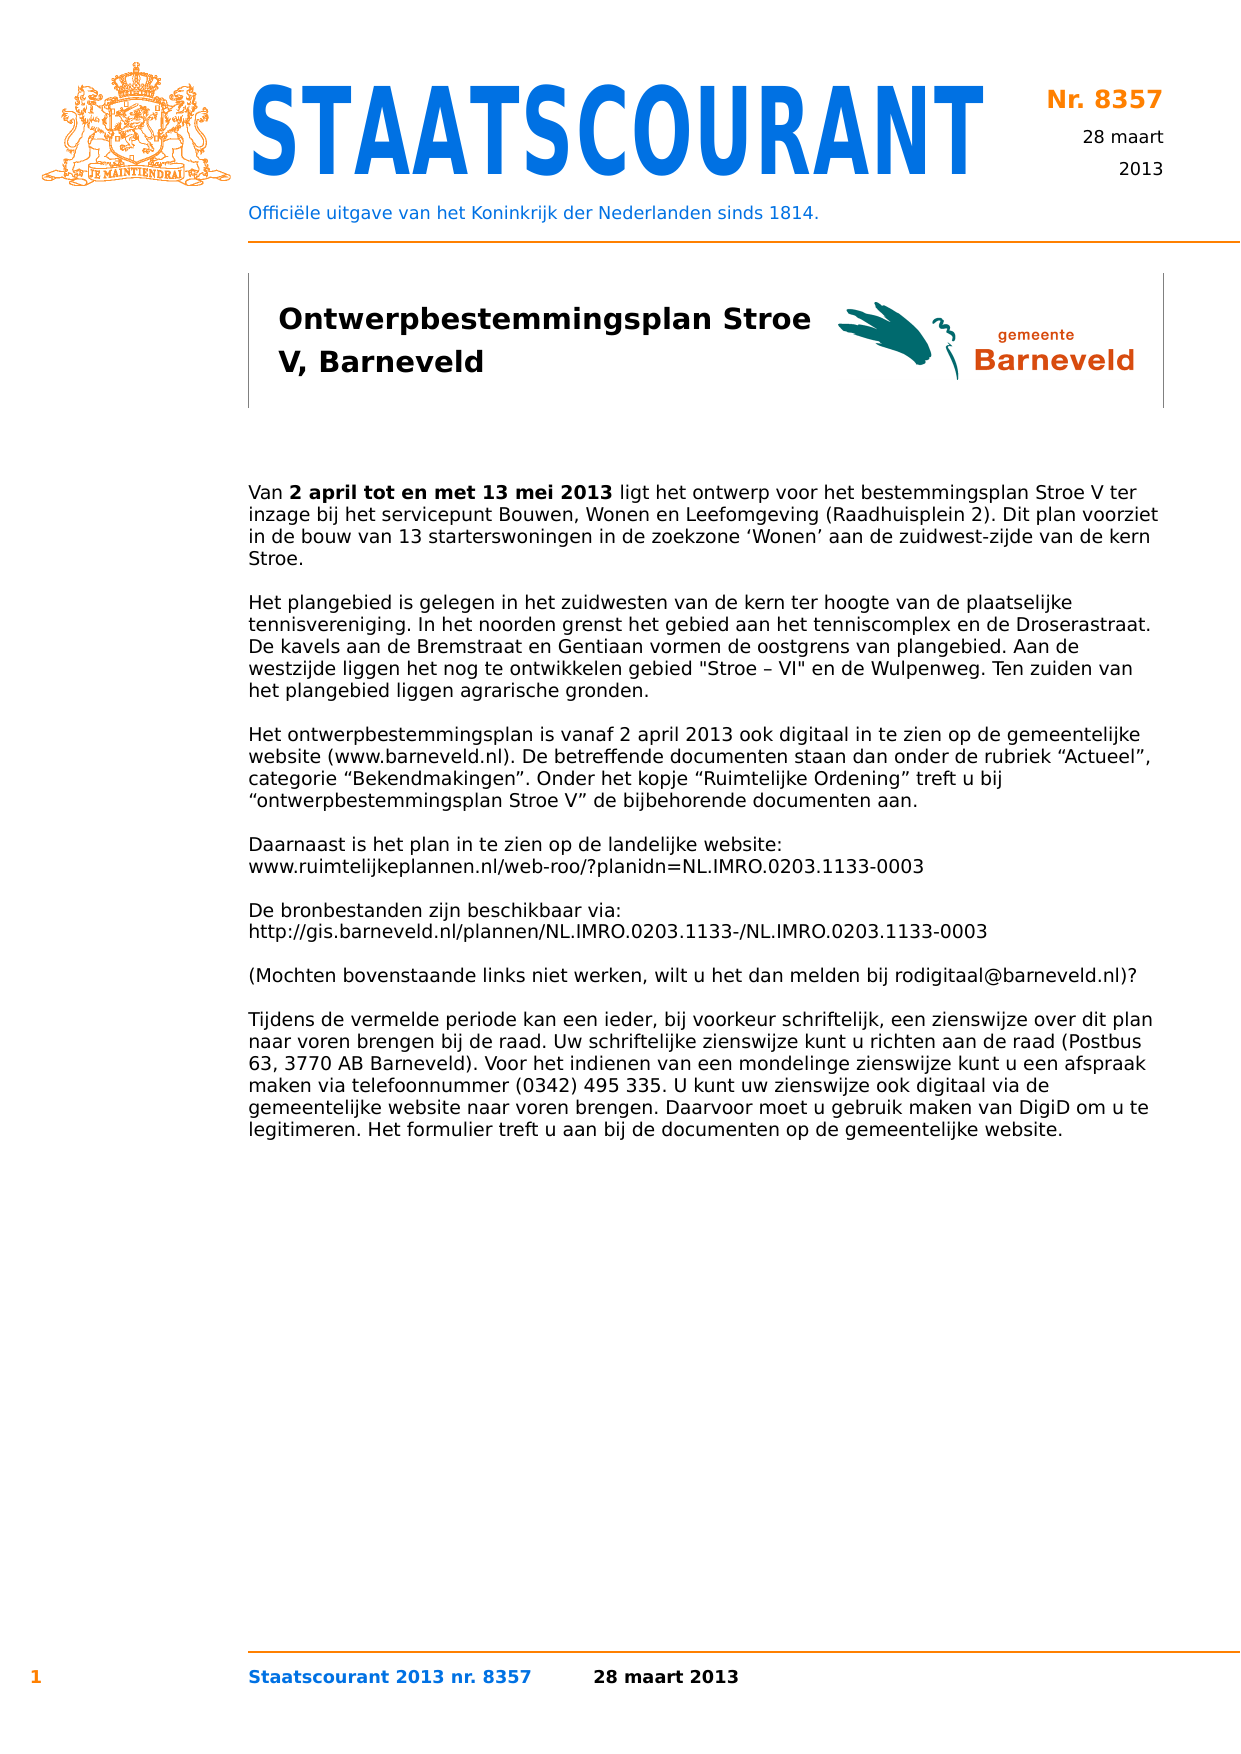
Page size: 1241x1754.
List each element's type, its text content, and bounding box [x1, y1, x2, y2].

table_cell 2013 [998, 153, 1240, 203]
text http://gis.barneveld.nl/plannen/NL.IMRO.0203.1133-/NL.IMRO.0203.1133-0003 [248, 921, 1163, 943]
picture [838, 302, 1134, 380]
text Daarnaast is het plan in te zien op de landelijke website: [248, 834, 1163, 856]
table_header Nr. 8357 [998, 62, 1240, 121]
table_cell 28 maart [998, 121, 1240, 153]
subtitle Ontwerpbestemmingsplan Stroe V, Barneveld [249, 273, 1163, 408]
table_cell Officiële uitgave van het Koninkrijk der Nederlanden sinds 1814. [248, 203, 1240, 241]
text Het plangebied is gelegen in het zuidwesten van de kern ter hoogte van de plaatselijke tennisvereniging. In het noorden grenst het gebied aan het tenniscomplex en de Droserastraat. De kavels aan de Bremstraat en Gentiaan vormen de oostgrens van plangebied. Aan de westzijde liggen het nog te ontwikkelen gebied "Stroe – VI" en de Wulpenweg. Ten zuiden van het plangebied liggen agrarische gronden. [248, 592, 1163, 702]
text Het ontwerpbestemmingsplan is vanaf 2 april 2013 ook digitaal in te zien op de gemeentelijke website (www.barneveld.nl). De betreffende documenten staan dan onder de rubriek “Actueel”, categorie “Bekendmakingen”. Onder het kopje “Ruimtelijke Ordening” treft u bij “ontwerpbestemmingsplan Stroe V” de bijbehorende documenten aan. [248, 724, 1163, 812]
text (Mochten bovenstaande links niet werken, wilt u het dan melden bij rodigitaal@barneveld.nl)? [248, 965, 1163, 987]
text Van 2 april tot en met 13 mei 2013 ligt het ontwerp voor het bestemmingsplan Stroe V ter inzage bij het servicepunt Bouwen, Wonen en Leefomgeving (Raadhuisplein 2). Dit plan voorziet in de bouw van 13 starterswoningen in de zoekzone ‘Wonen’ aan de zuidwest-zijde van de kern Stroe. [248, 482, 1163, 570]
table_header STAATSCOURANT [248, 62, 998, 203]
picture [41, 62, 231, 186]
text Tijdens de vermelde periode kan een ieder, bij voorkeur schriftelijk, een zienswijze over dit plan naar voren brengen bij de raad. Uw schriftelijke zienswijze kunt u richten aan de raad (Postbus 63, 3770 AB Barneveld). Voor het indienen van een mondelinge zienswijze kunt u een afspraak maken via telefoonnummer (0342) 495 335. U kunt uw zienswijze ook digitaal via de gemeentelijke website naar voren brengen. Daarvoor moet u gebruik maken van DigiD om u te legitimeren. Het formulier treft u aan bij de documenten op de gemeentelijke website. [248, 1009, 1163, 1141]
table_header [25, 62, 248, 241]
text www.ruimtelijkeplannen.nl/web-roo/?planidn=NL.IMRO.0203.1133-0003 [248, 856, 1163, 878]
text De bronbestanden zijn beschikbaar via: [248, 899, 1163, 921]
